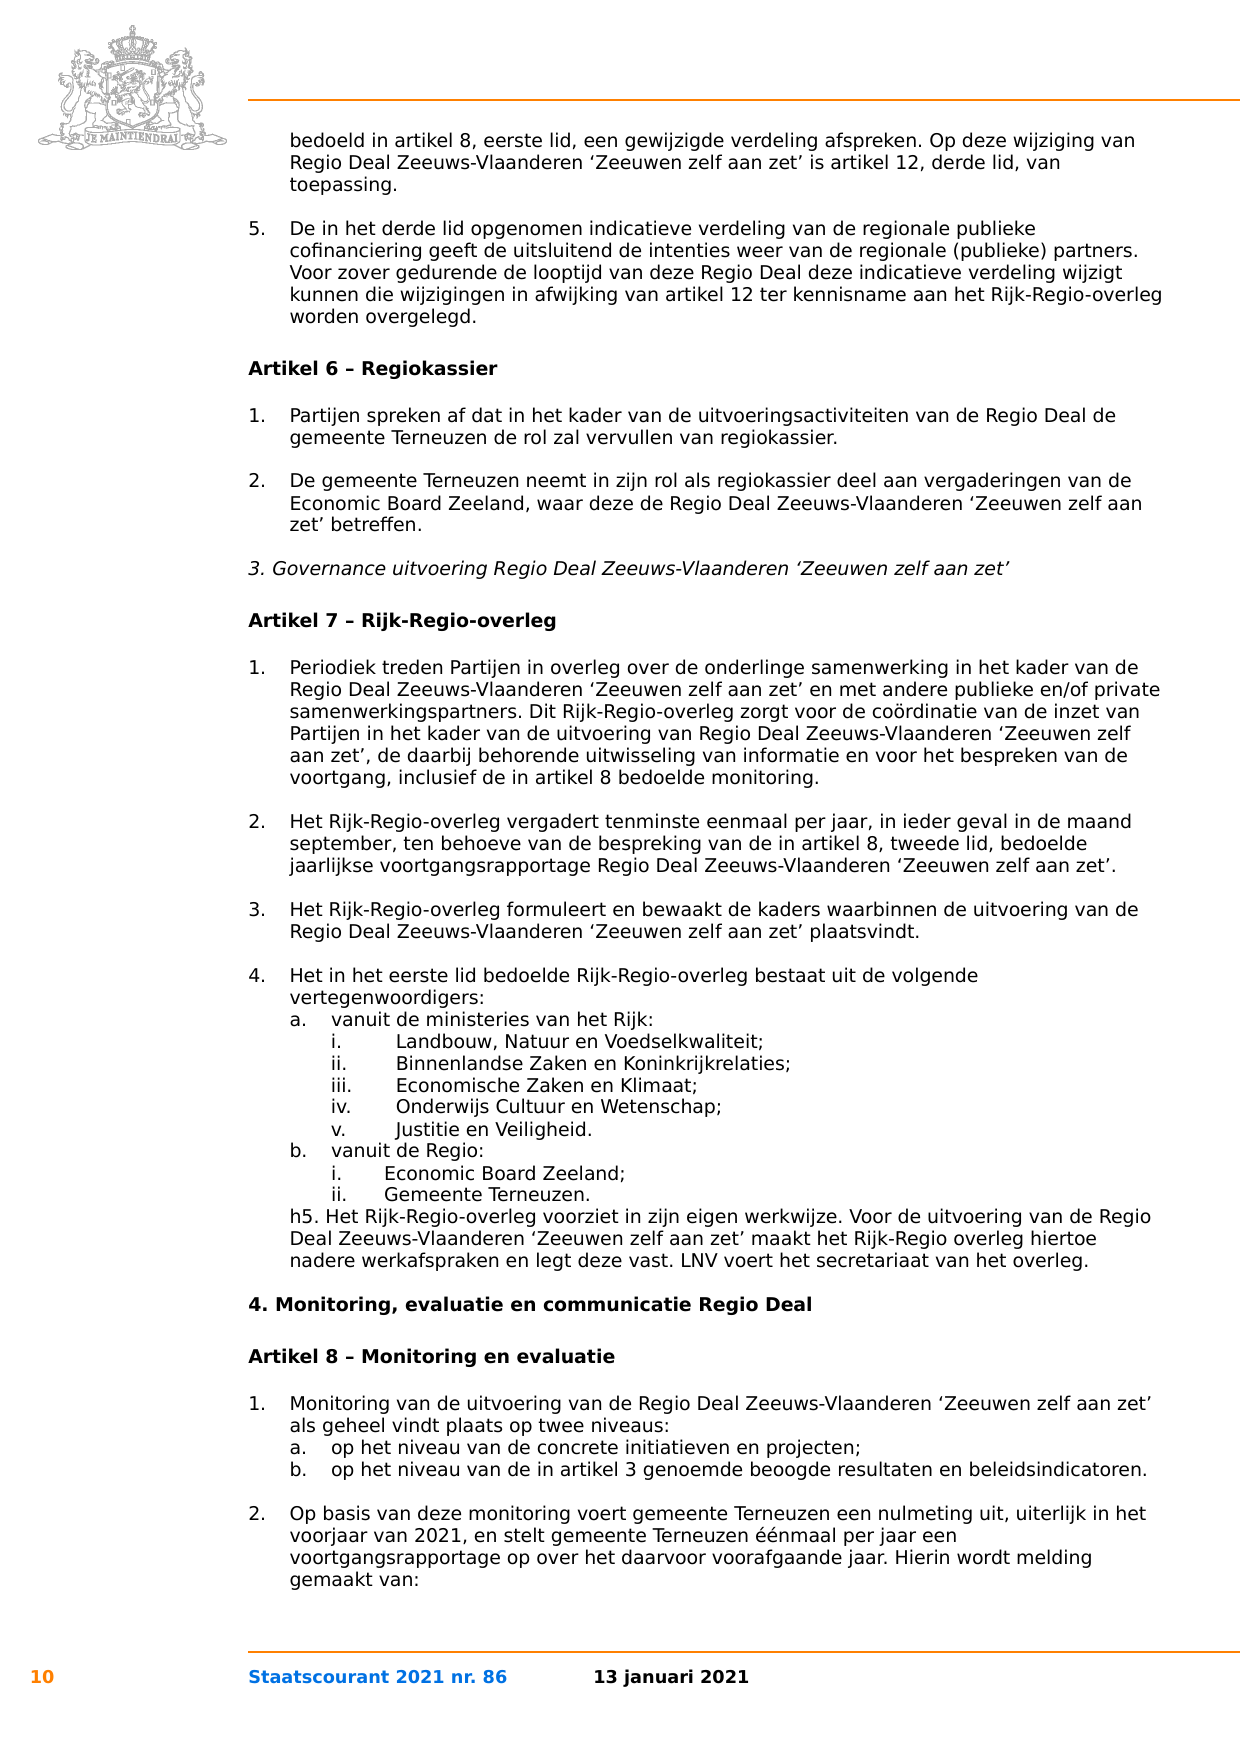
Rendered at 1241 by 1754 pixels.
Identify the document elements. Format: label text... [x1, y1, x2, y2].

text 3. Het Rijk-Regio-overleg formuleert en bewaakt de kaders waarbinnen de uitvoering van de Regio Deal Zeeuws-Vlaanderen ‘Zeeuwen zelf aan zet’ plaatsvindt. [248, 899, 1163, 943]
subtitle Artikel 8 – Monitoring en evaluatie [248, 1346, 1163, 1368]
text 2. Het Rijk-Regio-overleg vergadert tenminste eenmaal per jaar, in ieder geval in de maand september, ten behoeve van de bespreking van de in artikel 8, tweede lid, bedoelde jaarlijkse voortgangsrapportage Regio Deal Zeeuws-Vlaanderen ‘Zeeuwen zelf aan zet’. [248, 811, 1163, 877]
text i. Landbouw, Natuur en Voedselkwaliteit; [331, 1031, 1163, 1052]
text h5. Het Rijk-Regio-overleg voorziet in zijn eigen werkwijze. Voor de uitvoering van de Regio Deal Zeeuws-Vlaanderen ‘Zeeuwen zelf aan zet’ maakt het Rijk-Regio overleg hiertoe nadere werkafspraken en legt deze vast. LNV voert het secretariaat van het overleg. [289, 1206, 1163, 1272]
text v. Justitie en Veiligheid. [331, 1118, 1163, 1140]
text 1. Monitoring van de uitvoering van de Regio Deal Zeeuws-Vlaanderen ‘Zeeuwen zelf aan zet’ als geheel vindt plaats op twee niveaus: [248, 1393, 1163, 1437]
text 2. Op basis van deze monitoring voert gemeente Terneuzen een nulmeting uit, uiterlijk in het voorjaar van 2021, en stelt gemeente Terneuzen éénmaal per jaar een voortgangsrapportage op over het daarvoor voorafgaande jaar. Hierin wordt melding gemaakt van: [248, 1503, 1163, 1591]
picture [38, 25, 227, 150]
text a. vanuit de ministeries van het Rijk: [289, 1008, 1163, 1031]
text 5. De in het derde lid opgenomen indicatieve verdeling van de regionale publieke cofinanciering geeft de uitsluitend de intenties weer van de regionale (publieke) partners. Voor zover gedurende de looptijd van deze Regio Deal deze indicatieve verdeling wijzigt kunnen die wijzigingen in afwijking van artikel 12 ter kennisname aan het Rijk-Regio-overleg worden overgelegd. [248, 218, 1163, 328]
text b. vanuit de Regio: [289, 1140, 1163, 1162]
text b. op het niveau van de in artikel 3 genoemde beoogde resultaten en beleidsindicatoren. [289, 1459, 1163, 1481]
subtitle 4. Monitoring, evaluatie en communicatie Regio Deal [248, 1294, 1163, 1316]
text ii. Binnenlandse Zaken en Koninkrijkrelaties; [331, 1052, 1163, 1074]
text iii. Economische Zaken en Klimaat; [331, 1074, 1163, 1096]
text bedoeld in artikel 8, eerste lid, een gewijzigde verdeling afspreken. Op deze wijziging van Regio Deal Zeeuws-Vlaanderen ‘Zeeuwen zelf aan zet’ is artikel 12, derde lid, van toepassing. [248, 130, 1163, 196]
text ii. Gemeente Terneuzen. [331, 1184, 1163, 1206]
text 1. Partijen spreken af dat in het kader van de uitvoeringsactiviteiten van de Regio Deal de gemeente Terneuzen de rol zal vervullen van regiokassier. [248, 404, 1163, 448]
text 2. De gemeente Terneuzen neemt in zijn rol als regiokassier deel aan vergaderingen van de Economic Board Zeeland, waar deze de Regio Deal Zeeuws-Vlaanderen ‘Zeeuwen zelf aan zet’ betreffen. [248, 470, 1163, 536]
text i. Economic Board Zeeland; [331, 1162, 1163, 1184]
subtitle Artikel 6 – Regiokassier [248, 358, 1163, 379]
text 4. Het in het eerste lid bedoelde Rijk-Regio-overleg bestaat uit de volgende vertegenwoordigers: [248, 964, 1163, 1008]
subtitle Artikel 7 – Rijk-Regio-overleg [248, 610, 1163, 632]
text iv. Onderwijs Cultuur en Wetenschap; [331, 1096, 1163, 1118]
text a. op het niveau van de concrete initiatieven en projecten; [289, 1437, 1163, 1459]
text 1. Periodiek treden Partijen in overleg over de onderlinge samenwerking in het kader van de Regio Deal Zeeuws-Vlaanderen ‘Zeeuwen zelf aan zet’ en met andere publieke en/of private samenwerkingspartners. Dit Rijk-Regio-overleg zorgt voor de coördinatie van de inzet van Partijen in het kader van de uitvoering van Regio Deal Zeeuws-Vlaanderen ‘Zeeuwen zelf aan zet’, de daarbij behorende uitwisseling van informatie en voor het bespreken van de voortgang, inclusief de in artikel 8 bedoelde monitoring. [248, 657, 1163, 789]
subtitle 3. Governance uitvoering Regio Deal Zeeuws-Vlaanderen ‘Zeeuwen zelf aan zet’ [248, 558, 1163, 580]
